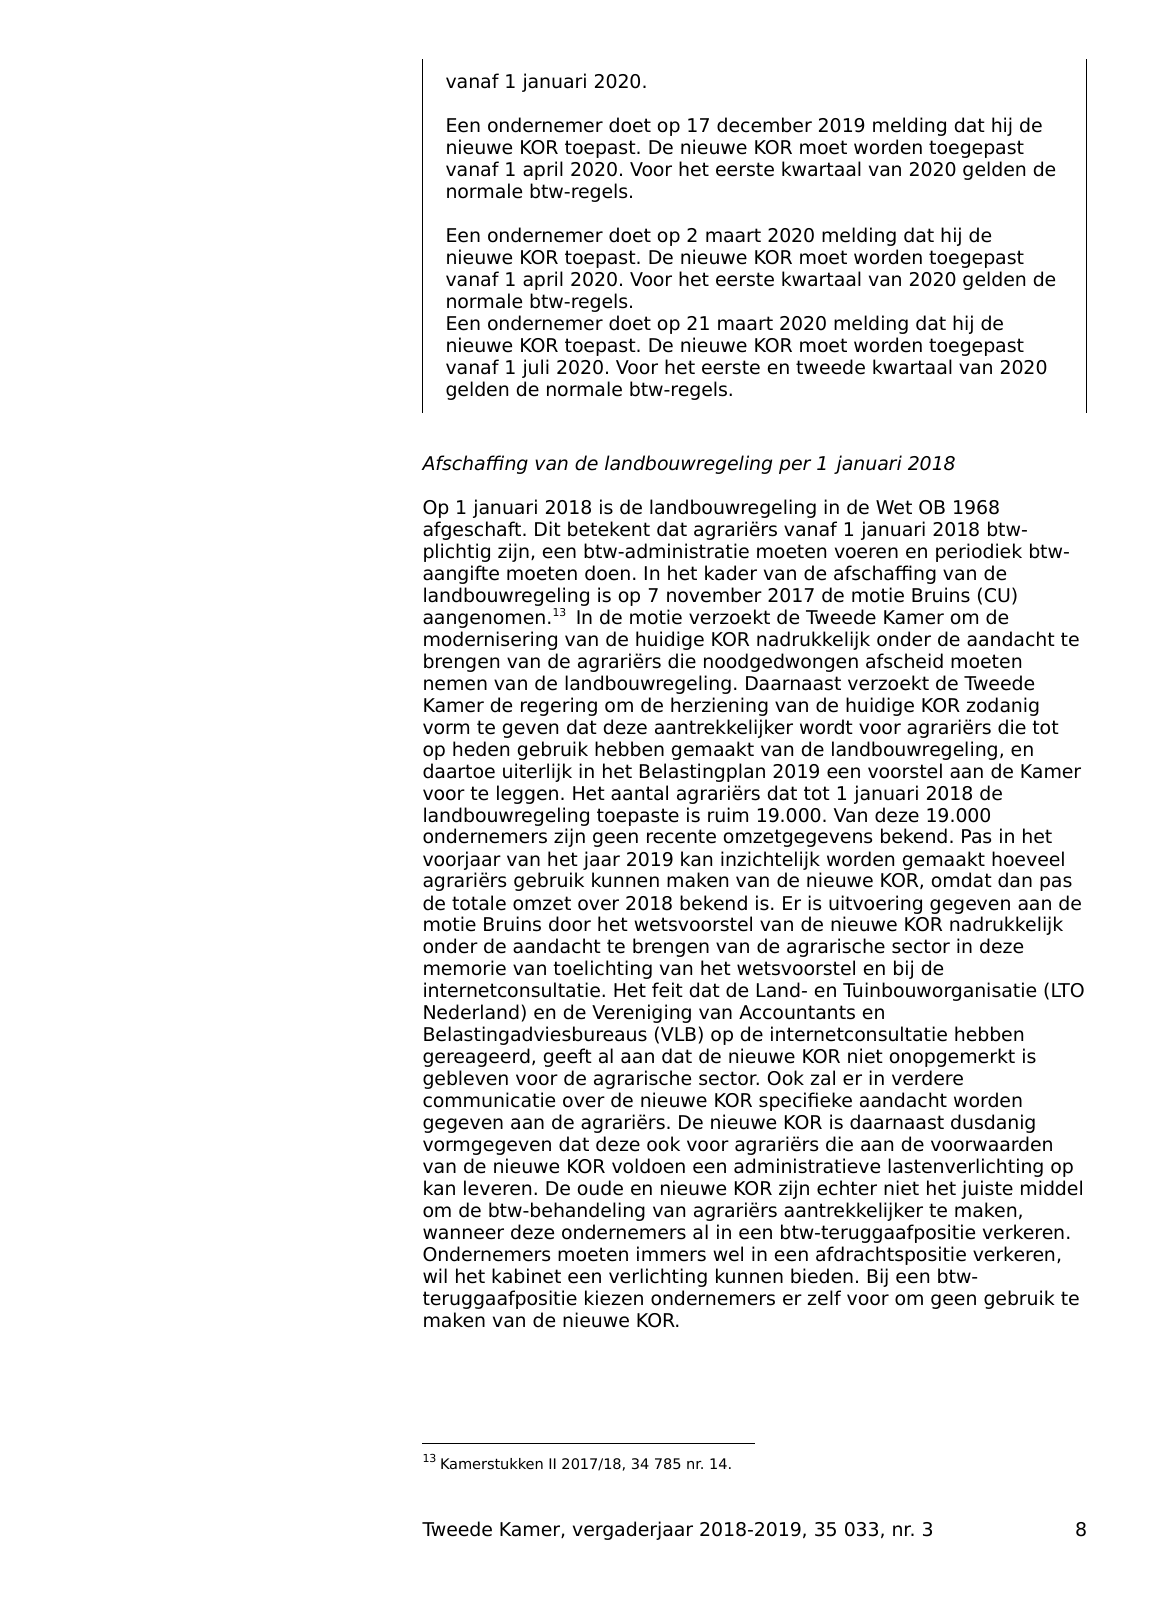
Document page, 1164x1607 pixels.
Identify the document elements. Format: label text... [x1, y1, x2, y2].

subtitle Afschaffing van de landbouwregeling per 1 januari 2018 [422, 453, 1087, 474]
text Op 1 januari 2018 is de landbouwregeling in de Wet OB 1968 afgeschaft. Dit betekent dat agrariërs vanaf 1 januari 2018 btw-plichtig zijn, een btw-administratie moeten voeren en periodiek btw-aangifte moeten doen. In het kader van de afschaffing van de landbouwregeling is op 7 november 2017 de motie Bruins (CU) aangenomen. In de motie verzoekt de Tweede Kamer om de modernisering van de huidige KOR nadrukkelijk onder de aandacht te brengen van de agrariërs die noodgedwongen afscheid moeten nemen van de landbouwregeling. Daarnaast verzoekt de Tweede Kamer de regering om de herziening van de huidige KOR zodanig vorm te geven dat deze aantrekkelijker wordt voor agrariërs die tot op heden gebruik hebben gemaakt van de landbouwregeling, en daartoe uiterlijk in het Belastingplan 2019 een voorstel aan de Kamer voor te leggen. Het aantal agrariërs dat tot 1 januari 2018 de landbouwregeling toepaste is ruim 19.000. Van deze 19.000 ondernemers zijn geen recente omzetgegevens bekend. Pas in het voorjaar van het jaar 2019 kan inzichtelijk worden gemaakt hoeveel agrariërs gebruik kunnen maken van de nieuwe KOR, omdat dan pas de totale omzet over 2018 bekend is. Er is uitvoering gegeven aan de motie Bruins door het wetsvoorstel van de nieuwe KOR nadrukkelijk onder de aandacht te brengen van de agrarische sector in deze memorie van toelichting van het wetsvoorstel en bij de internetconsultatie. Het feit dat de Land- en Tuinbouworganisatie (LTO Nederland) en de Vereniging van Accountants en Belastingadviesbureaus (VLB) op de internetconsultatie hebben gereageerd, geeft al aan dat de nieuwe KOR niet onopgemerkt is gebleven voor de agrarische sector. Ook zal er in verdere communicatie over de nieuwe KOR specifieke aandacht worden gegeven aan de agrariërs. De nieuwe KOR is daarnaast dusdanig vormgegeven dat deze ook voor agrariërs die aan de voorwaarden van de nieuwe KOR voldoen een administratieve lastenverlichting op kan leveren. De oude en nieuwe KOR zijn echter niet het juiste middel om de btw-behandeling van agrariërs aantrekkelijker te maken, wanneer deze ondernemers al in een btw-teruggaafpositie verkeren. Ondernemers moeten immers wel in een afdrachtspositie verkeren, wil het kabinet een verlichting kunnen bieden. Bij een btw-teruggaafpositie kiezen ondernemers er zelf voor om geen gebruik te maken van de nieuwe KOR. [422, 497, 1087, 1332]
table_header vanaf 1 januari 2020. Een ondernemer doet op 17 december 2019 melding dat hij de nieuwe KOR toepast. De nieuwe KOR moet worden toegepast vanaf 1 april 2020. Voor het eerste kwartaal van 2020 gelden de normale btw-regels. Een ondernemer doet op 2 maart 2020 melding dat hij de nieuwe KOR toepast. De nieuwe KOR moet worden toegepast vanaf 1 april 2020. Voor het eerste kwartaal van 2020 gelden de normale btw-regels. Een ondernemer doet op 21 maart 2020 melding dat hij de nieuwe KOR toepast. De nieuwe KOR moet worden toegepast vanaf 1 juli 2020. Voor het eerste en tweede kwartaal van 2020 gelden de normale btw-regels. [423, 59, 1086, 413]
text Kamerstukken II 2017/18, 34 785 nr. 14. [422, 1452, 1087, 1474]
